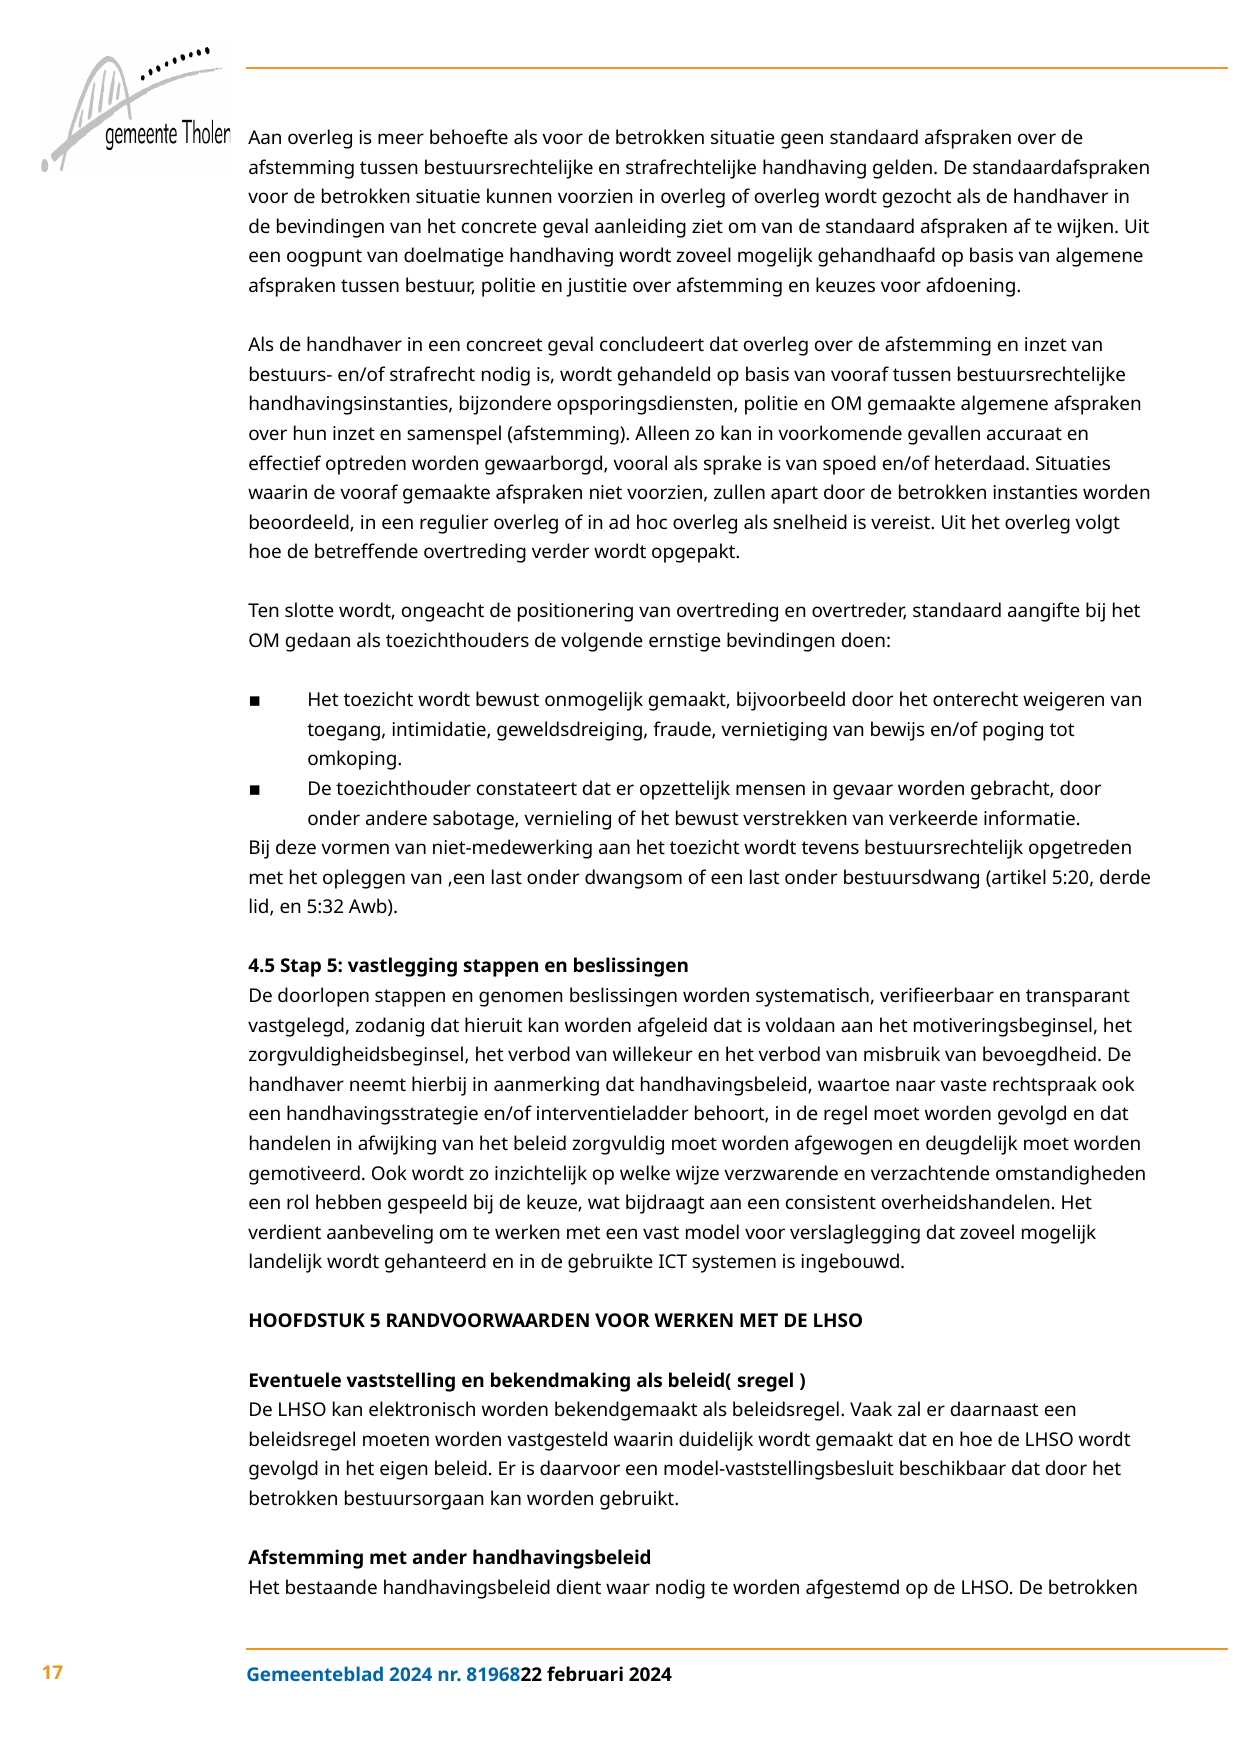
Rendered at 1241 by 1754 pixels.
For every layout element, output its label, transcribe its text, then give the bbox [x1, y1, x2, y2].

text Het bestaande handhavingsbeleid dient waar nodig te worden afgestemd op de LHSO. De betrokken [248, 1574, 1152, 1600]
text 4.5 Stap 5: vastlegging stappen en beslissingen [248, 953, 1152, 978]
picture [41, 47, 231, 172]
text Ten slotte wordt, ongeacht de positionering van overtreding en overtreder, standaard aangifte bij het OM gedaan als toezichthouders de volgende ernstige bevindingen doen: [248, 598, 1152, 653]
text HOOFDSTUK 5 RANDVOORWAARDEN VOOR WERKEN MET DE LHSO [248, 1308, 1152, 1333]
text Als de handhaver in een concreet geval concludeert dat overleg over de afstemming en inzet van bestuurs- en/of strafrecht nodig is, wordt gehandeld op basis van vooraf tussen bestuursrechtelijke handhavingsinstanties, bijzondere opsporingsdiensten, politie en OM gemaakte algemene afspraken over hun inzet en samenspel (afstemming). Alleen zo kan in voorkomende gevallen accuraat en effectief optreden worden gewaarborgd, vooral als sprake is van spoed en/of heterdaad. Situaties waarin de vooraf gemaakte afspraken niet voorzien, zullen apart door de betrokken instanties worden beoordeeld, in een regulier overleg of in ad hoc overleg als snelheid is vereist. Uit het overleg volgt hoe de betreffende overtreding verder wordt opgepakt. [248, 331, 1152, 564]
text Aan overleg is meer behoefte als voor de betrokken situatie geen standaard afspraken over de afstemming tussen bestuursrechtelijke en strafrechtelijke handhaving gelden. De standaardafspraken voor de betrokken situatie kunnen voorzien in overleg of overleg wordt gezocht als de handhaver in de bevindingen van het concrete geval aanleiding ziet om van de standaard afspraken af te wijken. Uit een oogpunt van doelmatige handhaving wordt zoveel mogelijk gehandhaafd op basis van algemene afspraken tussen bestuur, politie en justitie over afstemming en keuzes voor afdoening. [248, 124, 1152, 298]
text Bij deze vormen van niet-medewerking aan het toezicht wordt tevens bestuursrechtelijk opgetreden met het opleggen van ,een last onder dwangsom of een last onder bestuursdwang (artikel 5:20, derde lid, en 5:32 Awb). [248, 834, 1152, 919]
text De LHSO kan elektronisch worden bekendgemaakt als beleidsregel. Vaak zal er daarnaast een beleidsregel moeten worden vastgesteld waarin duidelijk wordt gemaakt dat en hoe de LHSO wordt gevolgd in het eigen beleid. Er is daarvoor een model-vaststellingsbesluit beschikbaar dat door het betrokken bestuursorgaan kan worden gebruikt. [248, 1396, 1152, 1511]
list Het toezicht wordt bewust onmogelijk gemaakt, bijvoorbeeld door het onterecht weigeren van toegang, intimidatie, geweldsdreiging, fraude, vernietiging van bewijs en/of poging tot omkoping. [248, 686, 1152, 771]
text Eventuele vaststelling en bekendmaking als beleid( sregel ) [248, 1367, 1152, 1393]
list De toezichthouder constateert dat er opzettelijk mensen in gevaar worden gebracht, door onder andere sabotage, vernieling of het bewust verstrekken van verkeerde informatie. [248, 775, 1152, 831]
text Afstemming met ander handhavingsbeleid [248, 1544, 1152, 1570]
text De doorlopen stappen en genomen beslissingen worden systematisch, verifieerbaar en transparant vastgelegd, zodanig dat hieruit kan worden afgeleid dat is voldaan aan het motiveringsbeginsel, het zorgvuldigheidsbeginsel, het verbod van willekeur en het verbod van misbruik van bevoegdheid. De handhaver neemt hierbij in aanmerking dat handhavingsbeleid, waartoe naar vaste rechtspraak ook een handhavingsstrategie en/of interventieladder behoort, in de regel moet worden gevolgd en dat handelen in afwijking van het beleid zorgvuldig moet worden afgewogen en deugdelijk moet worden gemotiveerd. Ook wordt zo inzichtelijk op welke wijze verzwarende en verzachtende omstandigheden een rol hebben gespeeld bij de keuze, wat bijdraagt aan een consistent overheidshandelen. Het verdient aanbeveling om te werken met een vast model voor verslaglegging dat zoveel mogelijk landelijk wordt gehanteerd en in de gebruikte ICT systemen is ingebouwd. [248, 982, 1152, 1274]
